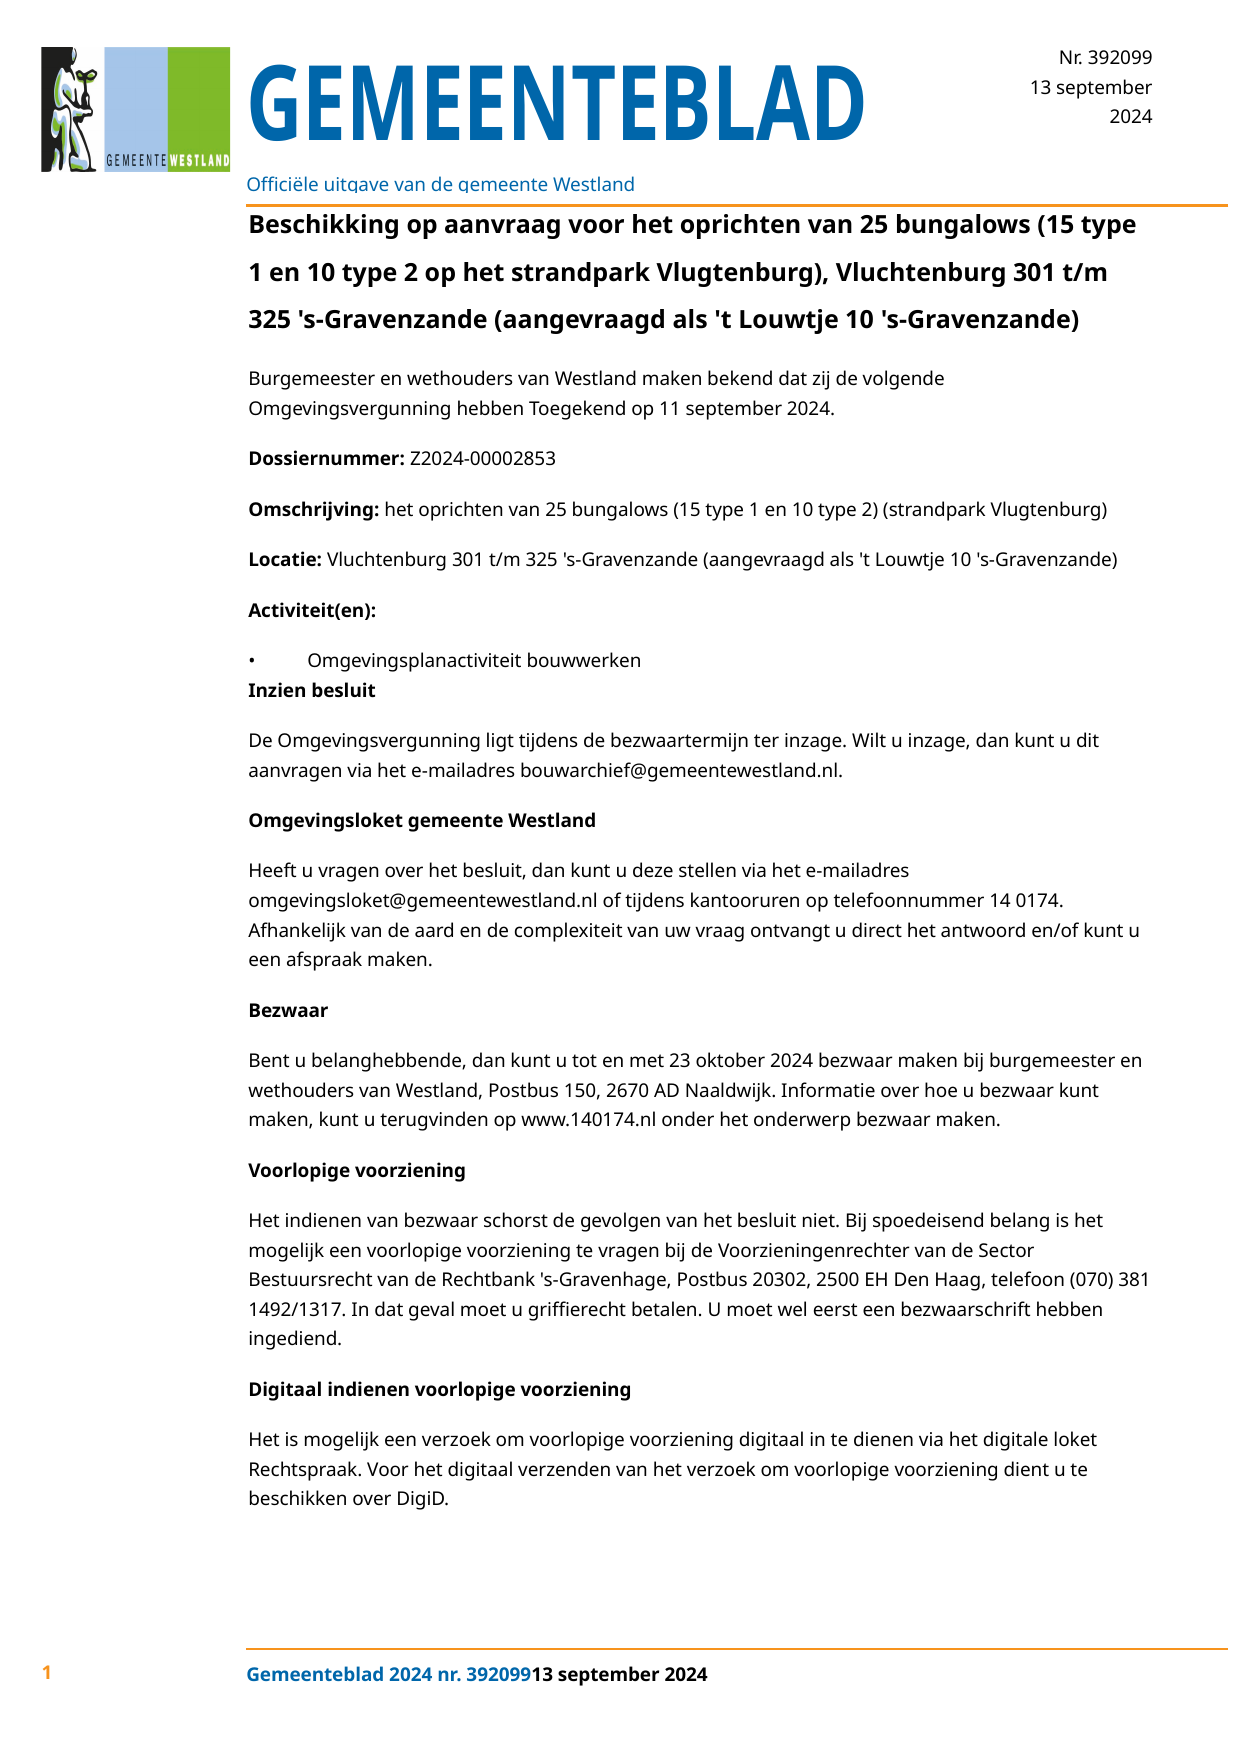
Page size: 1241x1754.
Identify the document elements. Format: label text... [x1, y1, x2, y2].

text Bent u belanghebbende, dan kunt u tot en met 23 oktober 2024 bezwaar maken bij burgemeester en wethouders van Westland, Postbus 150, 2670 AD Naaldwijk. Informatie over hoe u bezwaar kunt maken, kunt u terugvinden op www.140174.nl onder het onderwerp bezwaar maken. [248, 1047, 1152, 1132]
text Inzien besluit [248, 677, 1152, 702]
text De Omgevingsvergunning ligt tijdens de bezwaartermijn ter inzage. Wilt u inzage, dan kunt u dit aanvragen via het e-mailadres bouwarchief@gemeentewestland.nl. [248, 727, 1152, 782]
text Locatie: Vluchtenburg 301 t/m 325 's-Gravenzande (aangevraagd als 't Louwtje 10 's-Gravenzande) [248, 546, 1152, 572]
text Digitaal indienen voorlopige voorziening [248, 1376, 1152, 1402]
text Dossiernummer: Z2024-00002853 [248, 446, 1152, 471]
text Bezwaar [248, 997, 1152, 1022]
list Omgevingsplanactiviteit bouwwerken [248, 647, 1152, 673]
text Het is mogelijk een verzoek om voorlopige voorziening digitaal in te dienen via het digitale loket Rechtspraak. Voor het digitaal verzenden van het verzoek om voorlopige voorziening dient u te beschikken over DigiD. [248, 1426, 1152, 1511]
text Beschikking op aanvraag voor het oprichten van 25 bungalows (15 type 1 en 10 type 2 op het strandpark Vlugtenburg), Vluchtenburg 301 t/m 325 's-Gravenzande (aangevraagd als 't Louwtje 10 's-Gravenzande) [248, 207, 1152, 336]
picture [41, 47, 231, 172]
text Heeft u vragen over het besluit, dan kunt u deze stellen via het e-mailadres omgevingsloket@gemeentewestland.nl of tijdens kantooruren op telefoonnummer 14 0174. Afhankelijk van de aard en de complexiteit van uw vraag ontvangt u direct het antwoord en/of kunt u een afspraak maken. [248, 858, 1152, 972]
text Voorlopige voorziening [248, 1157, 1152, 1182]
text Burgemeester en wethouders van Westland maken bekend dat zij de volgende Omgevingsvergunning hebben Toegekend op 11 september 2024. [248, 366, 1152, 421]
text Omschrijving: het oprichten van 25 bungalows (15 type 1 en 10 type 2) (strandpark Vlugtenburg) [248, 496, 1152, 522]
text Omgevingsloket gemeente Westland [248, 807, 1152, 833]
text Activiteit(en): [248, 597, 1152, 622]
text Het indienen van bezwaar schorst de gevolgen van het besluit niet. Bij spoedeisend belang is het mogelijk een voorlopige voorziening te vragen bij de Voorzieningenrechter van de Sector Bestuursrecht van de Rechtbank 's-Gravenhage, Postbus 20302, 2500 EH Den Haag, telefoon (070) 381 1492/1317. In dat geval moet u griffierecht betalen. U moet wel eerst een bezwaarschrift hebben ingediend. [248, 1207, 1152, 1351]
